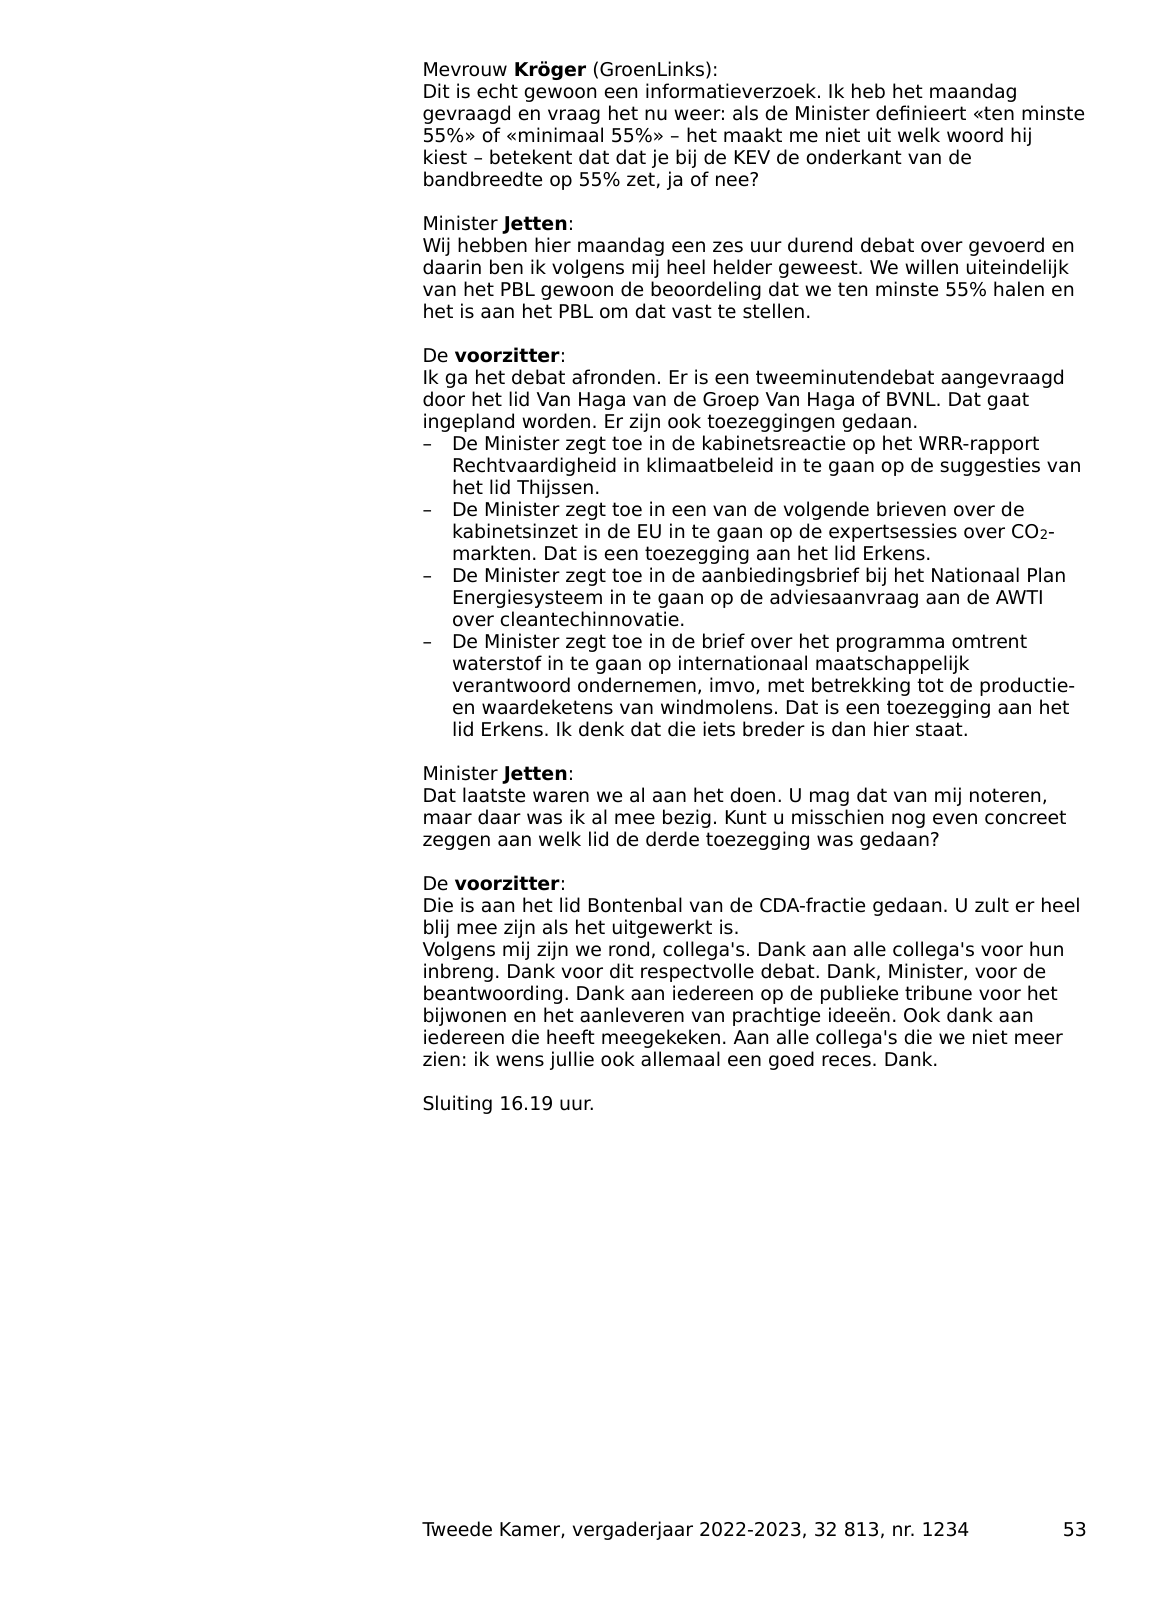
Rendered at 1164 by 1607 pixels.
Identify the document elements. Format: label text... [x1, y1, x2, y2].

text – De Minister zegt toe in een van de volgende brieven over de kabinetsinzet in de EU in te gaan op de expertsessies over CO2-markten. Dat is een toezegging aan het lid Erkens. [422, 499, 1087, 565]
text De voorzitter: [422, 873, 1087, 895]
text Ik ga het debat afronden. Er is een tweeminutendebat aangevraagd door het lid Van Haga van de Groep Van Haga of BVNL. Dat gaat ingepland worden. Er zijn ook toezeggingen gedaan. [422, 367, 1087, 433]
text Wij hebben hier maandag een zes uur durend debat over gevoerd en daarin ben ik volgens mij heel helder geweest. We willen uiteindelijk van het PBL gewoon de beoordeling dat we ten minste 55% halen en het is aan het PBL om dat vast te stellen. [422, 235, 1087, 323]
text Volgens mij zijn we rond, collega's. Dank aan alle collega's voor hun inbreng. Dank voor dit respectvolle debat. Dank, Minister, voor de beantwoording. Dank aan iedereen op de publieke tribune voor het bijwonen en het aanleveren van prachtige ideeën. Ook dank aan iedereen die heeft meegekeken. Aan alle collega's die we niet meer zien: ik wens jullie ook allemaal een goed reces. Dank. [422, 939, 1087, 1071]
text Dat laatste waren we al aan het doen. U mag dat van mij noteren, maar daar was ik al mee bezig. Kunt u misschien nog even concreet zeggen aan welk lid de derde toezegging was gedaan? [422, 785, 1087, 851]
text Minister Jetten: [422, 213, 1087, 235]
text Minister Jetten: [422, 763, 1087, 785]
text Dit is echt gewoon een informatieverzoek. Ik heb het maandag gevraagd en vraag het nu weer: als de Minister definieert «ten minste 55%» of «minimaal 55%» – het maakt me niet uit welk woord hij kiest – betekent dat dat je bij de KEV de onderkant van de bandbreedte op 55% zet, ja of nee? [422, 81, 1087, 191]
text Die is aan het lid Bontenbal van de CDA-fractie gedaan. U zult er heel blij mee zijn als het uitgewerkt is. [422, 895, 1087, 939]
text – De Minister zegt toe in de brief over het programma omtrent waterstof in te gaan op internationaal maatschappelijk verantwoord ondernemen, imvo, met betrekking tot de productie- en waardeketens van windmolens. Dat is een toezegging aan het lid Erkens. Ik denk dat die iets breder is dan hier staat. [422, 631, 1087, 741]
text Mevrouw Kröger (GroenLinks): [422, 59, 1087, 81]
text – De Minister zegt toe in de aanbiedingsbrief bij het Nationaal Plan Energiesysteem in te gaan op de adviesaanvraag aan de AWTI over cleantechinnovatie. [422, 565, 1087, 631]
text Sluiting 16.19 uur. [422, 1093, 1087, 1115]
text De voorzitter: [422, 345, 1087, 367]
text – De Minister zegt toe in de kabinetsreactie op het WRR-rapport Rechtvaardigheid in klimaatbeleid in te gaan op de suggesties van het lid Thijssen. [422, 433, 1087, 499]
